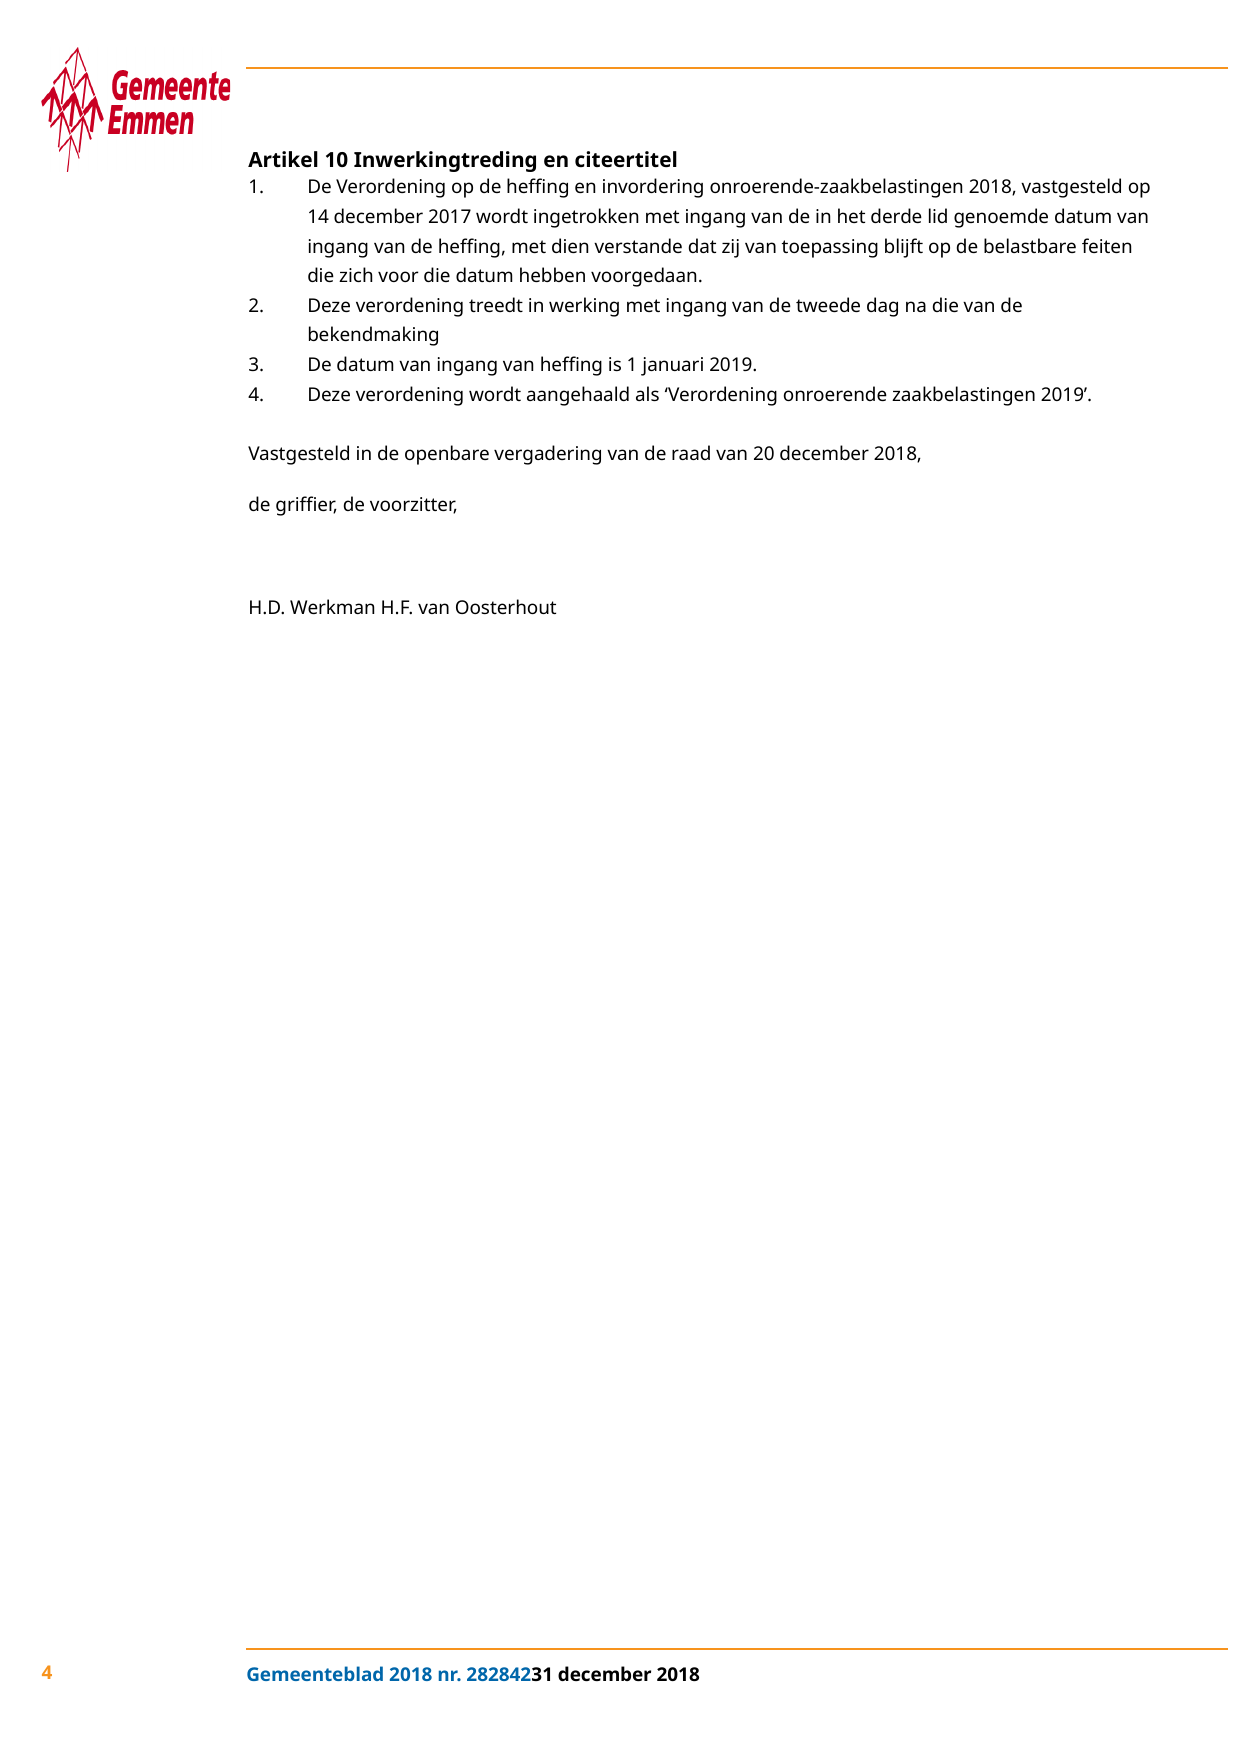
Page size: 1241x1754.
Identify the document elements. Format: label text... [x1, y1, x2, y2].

text de griffier, de voorzitter, [248, 491, 1152, 517]
text H.D. Werkman H.F. van Oosterhout [248, 594, 1152, 620]
list De Verordening op de heffing en invordering onroerende-zaakbelastingen 2018, vastgesteld op 14 december 2017 wordt ingetrokken met ingang van de in het derde lid genoemde datum van ingang van de heffing, met dien verstande dat zij van toepassing blijft op de belastbare feiten die zich voor die datum hebben voorgedaan. [248, 174, 1152, 288]
list De datum van ingang van heffing is 1 januari 2019. [248, 351, 1152, 377]
picture [41, 47, 231, 172]
list Deze verordening treedt in werking met ingang van de tweede dag na die van de bekendmaking [248, 292, 1152, 347]
text Vastgesteld in de openbare vergadering van de raad van 20 december 2018, [248, 440, 1152, 466]
text Artikel 10 Inwerkingtreding en citeertitel [248, 145, 1152, 174]
list Deze verordening wordt aangehaald als ‘Verordening onroerende zaakbelastingen 2019’. [248, 381, 1152, 406]
